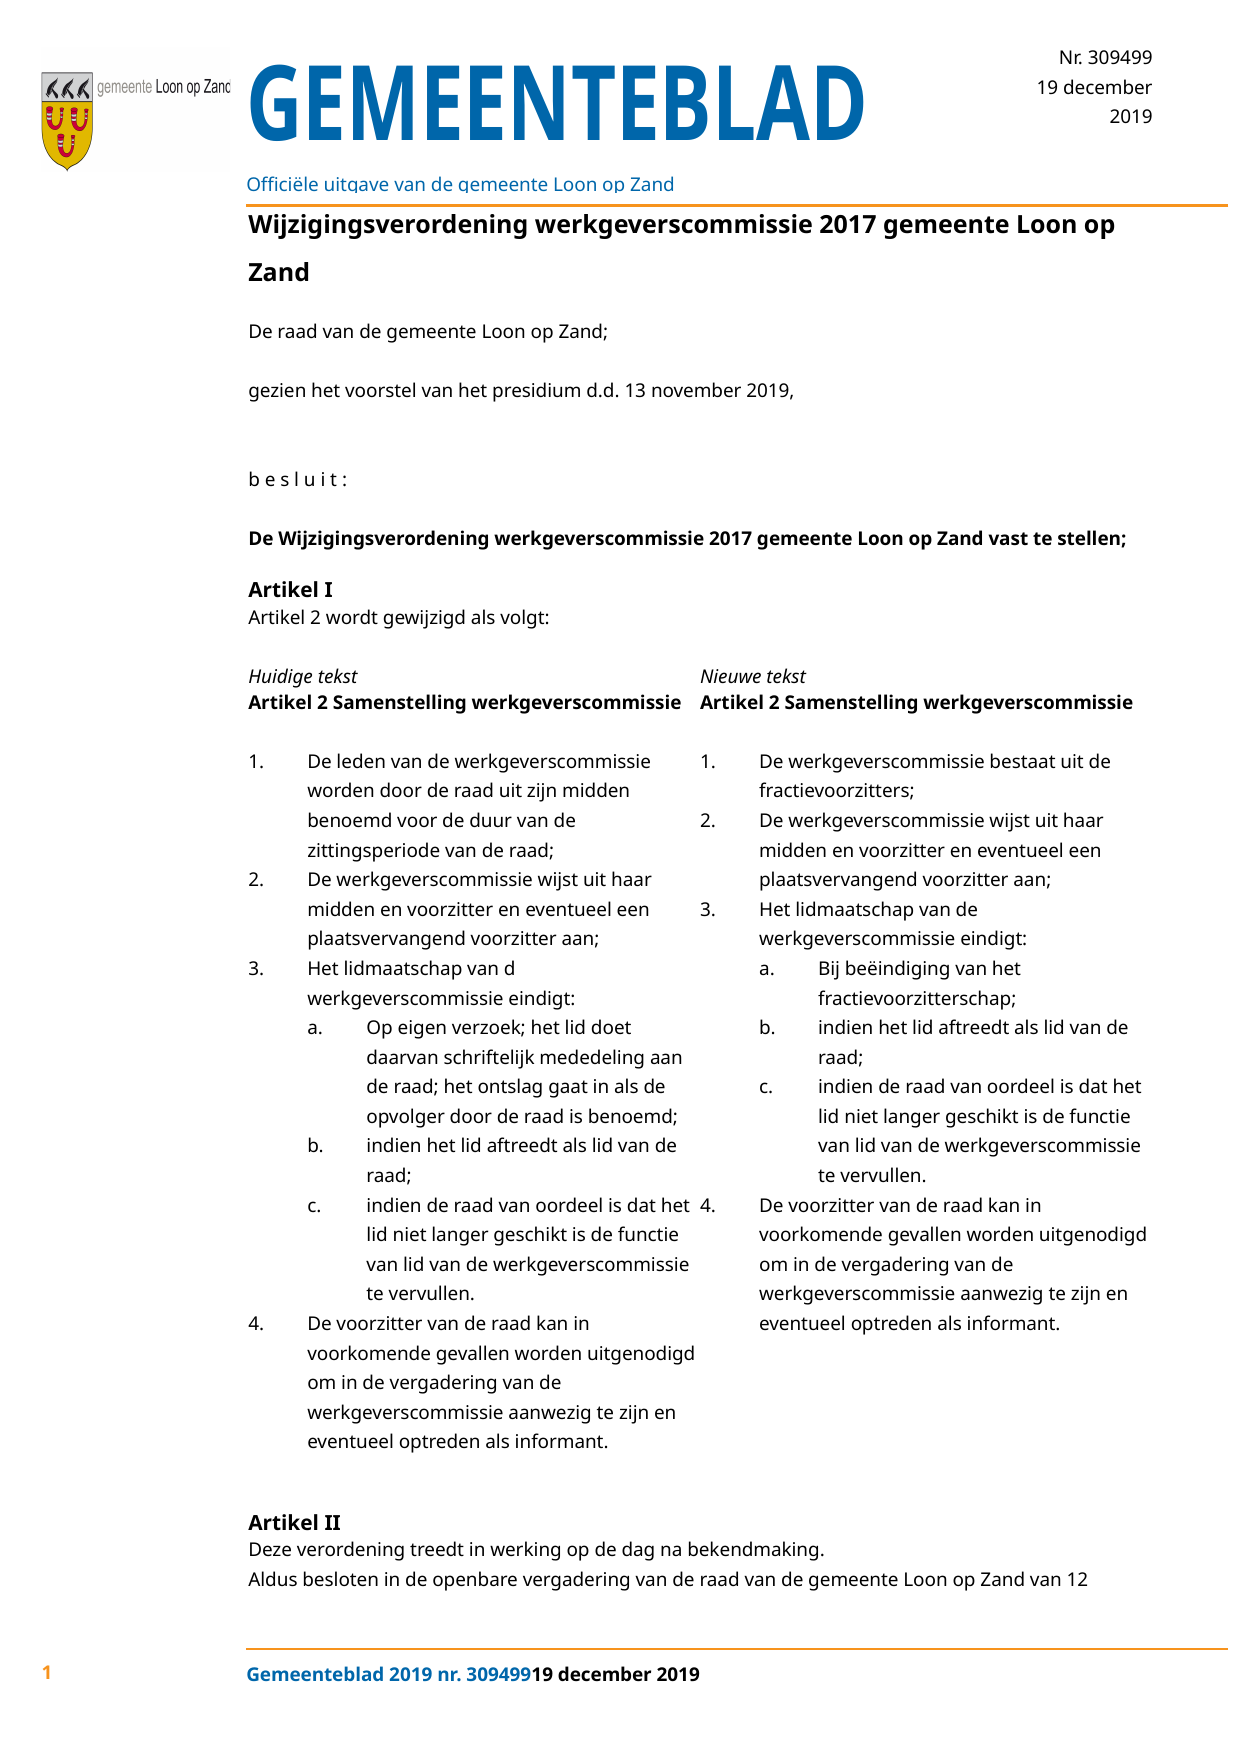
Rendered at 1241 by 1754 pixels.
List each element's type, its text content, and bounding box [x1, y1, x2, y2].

text Artikel II [248, 1508, 1152, 1536]
text b e s l u i t : [248, 466, 1152, 492]
table_header Huidige tekst [248, 663, 700, 689]
table_header Nieuwe tekst [700, 663, 1152, 689]
table_cell Artikel 2 Samenstelling werkgeverscommissie De werkgeverscommissie bestaat uit de fractievoorzitters; De werkgeverscommissie wijst uit haar midden en voorzitter en eventueel een plaatsvervangend voorzitter aan; Het lidmaatschap van de werkgeverscommissie eindigt: Bij beëindiging van het fractievoorzitterschap; indien het lid aftreedt als lid van de raad; indien de raad van oordeel is dat het lid niet langer geschikt is de functie van lid van de werkgeverscommissie te vervullen. De voorzitter van de raad kan in voorkomende gevallen worden uitgenodigd om in de vergadering van de werkgeverscommissie aanwezig te zijn en eventueel optreden als informant. [700, 689, 1152, 1454]
text Artikel 2 wordt gewijzigd als volgt: [248, 604, 1152, 629]
text De raad van de gemeente Loon op Zand; [248, 318, 1152, 344]
text Aldus besloten in de openbare vergadering van de raad van de gemeente Loon op Zand van 12 [248, 1566, 1152, 1592]
table_cell Artikel 2 Samenstelling werkgeverscommissie De leden van de werkgeverscommissie worden door de raad uit zijn midden benoemd voor de duur van de zittingsperiode van de raad; De werkgeverscommissie wijst uit haar midden en voorzitter en eventueel een plaatsvervangend voorzitter aan; Het lidmaatschap van d werkgeverscommissie eindigt: Op eigen verzoek; het lid doet daarvan schriftelijk mededeling aan de raad; het ontslag gaat in als de opvolger door de raad is benoemd; indien het lid aftreedt als lid van de raad; indien de raad van oordeel is dat het lid niet langer geschikt is de functie van lid van de werkgeverscommissie te vervullen. De voorzitter van de raad kan in voorkomende gevallen worden uitgenodigd om in de vergadering van de werkgeverscommissie aanwezig te zijn en eventueel optreden als informant. [248, 689, 700, 1454]
text Deze verordening treedt in werking op de dag na bekendmaking. [248, 1536, 1152, 1562]
text gezien het voorstel van het presidium d.d. 13 november 2019, [248, 377, 1152, 403]
text De Wijzigingsverordening werkgeverscommissie 2017 gemeente Loon op Zand vast te stellen; [248, 525, 1152, 551]
text Wijzigingsverordening werkgeverscommissie 2017 gemeente Loon op Zand [248, 207, 1152, 288]
text Artikel I [248, 575, 1152, 604]
picture [41, 47, 231, 172]
